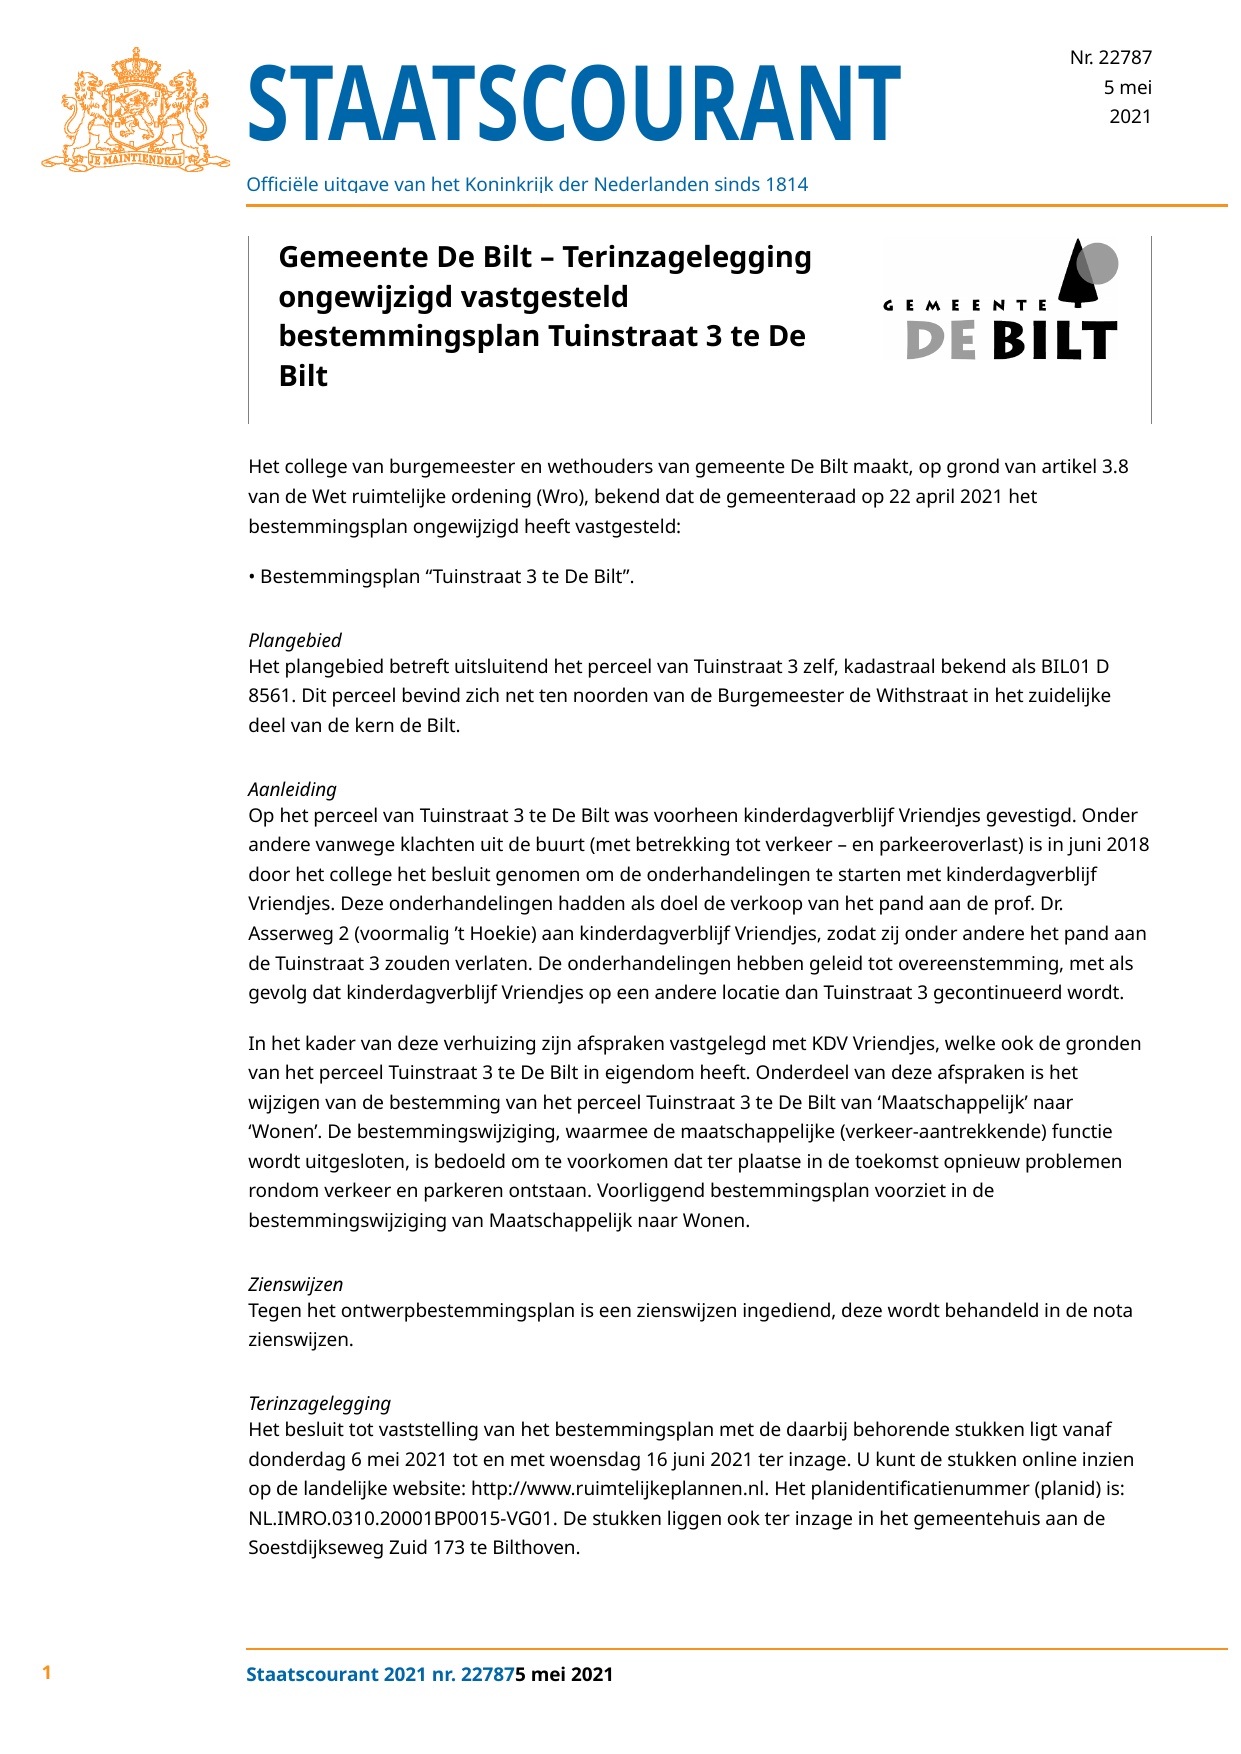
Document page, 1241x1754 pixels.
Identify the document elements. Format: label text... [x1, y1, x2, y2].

text In het kader van deze verhuizing zijn afspraken vastgelegd met KDV Vriendjes, welke ook de gronden van het perceel Tuinstraat 3 te De Bilt in eigendom heeft. Onderdeel van deze afspraken is het wijzigen van de bestemming van het perceel Tuinstraat 3 te De Bilt van ‘Maatschappelijk’ naar ‘Wonen’. De bestemmingswijziging, waarmee de maatschappelijke (verkeer-aantrekkende) functie wordt uitgesloten, is bedoeld om te voorkomen dat ter plaatse in de toekomst opnieuw problemen rondom verkeer en parkeren ontstaan. Voorliggend bestemmingsplan voorziet in de bestemmingswijziging van Maatschappelijk naar Wonen. [248, 1030, 1152, 1233]
text Het besluit tot vaststelling van het bestemmingsplan met de daarbij behorende stukken ligt vanaf donderdag 6 mei 2021 tot en met woensdag 16 juni 2021 ter inzage. U kunt de stukken online inzien op de landelijke website: http://www.ruimtelijkeplannen.nl. Het planidentificatienummer (planid) is: NL.IMRO.0310.20001BP0015-VG01. De stukken liggen ook ter inzage in het gemeentehuis aan de Soestdijkseweg Zuid 173 te Bilthoven. [248, 1416, 1152, 1560]
text Plangebied [248, 627, 1152, 653]
text Zienswijzen [248, 1271, 1152, 1297]
picture [41, 47, 231, 172]
text • Bestemmingsplan “Tuinstraat 3 te De Bilt”. [248, 563, 1152, 589]
picture [882, 236, 1119, 360]
text Aanleiding [248, 776, 1152, 802]
table_header [850, 236, 1151, 424]
text Tegen het ontwerpbestemmingsplan is een zienswijzen ingediend, deze wordt behandeld in de nota zienswijzen. [248, 1297, 1152, 1352]
text Het plangebied betreft uitsluitend het perceel van Tuinstraat 3 zelf, kadastraal bekend als BIL01 D 8561. Dit perceel bevind zich net ten noorden van de Burgemeester de Withstraat in het zuidelijke deel van de kern de Bilt. [248, 653, 1152, 738]
table_header Gemeente De Bilt – Terinzagelegging ongewijzigd vastgesteld bestemmingsplan Tuinstraat 3 te De Bilt [249, 236, 850, 424]
text Het college van burgemeester en wethouders van gemeente De Bilt maakt, op grond van artikel 3.8 van de Wet ruimtelijke ordening (Wro), bekend dat de gemeenteraad op 22 april 2021 het bestemmingsplan ongewijzigd heeft vastgesteld: [248, 454, 1152, 538]
text Terinzagelegging [248, 1390, 1152, 1416]
text Op het perceel van Tuinstraat 3 te De Bilt was voorheen kinderdagverblijf Vriendjes gevestigd. Onder andere vanwege klachten uit de buurt (met betrekking tot verkeer – en parkeeroverlast) is in juni 2018 door het college het besluit genomen om de onderhandelingen te starten met kinderdagverblijf Vriendjes. Deze onderhandelingen hadden als doel de verkoop van het pand aan de prof. Dr. Asserweg 2 (voormalig ’t Hoekie) aan kinderdagverblijf Vriendjes, zodat zij onder andere het pand aan de Tuinstraat 3 zouden verlaten. De onderhandelingen hebben geleid tot overeenstemming, met als gevolg dat kinderdagverblijf Vriendjes op een andere locatie dan Tuinstraat 3 gecontinueerd wordt. [248, 802, 1152, 1005]
